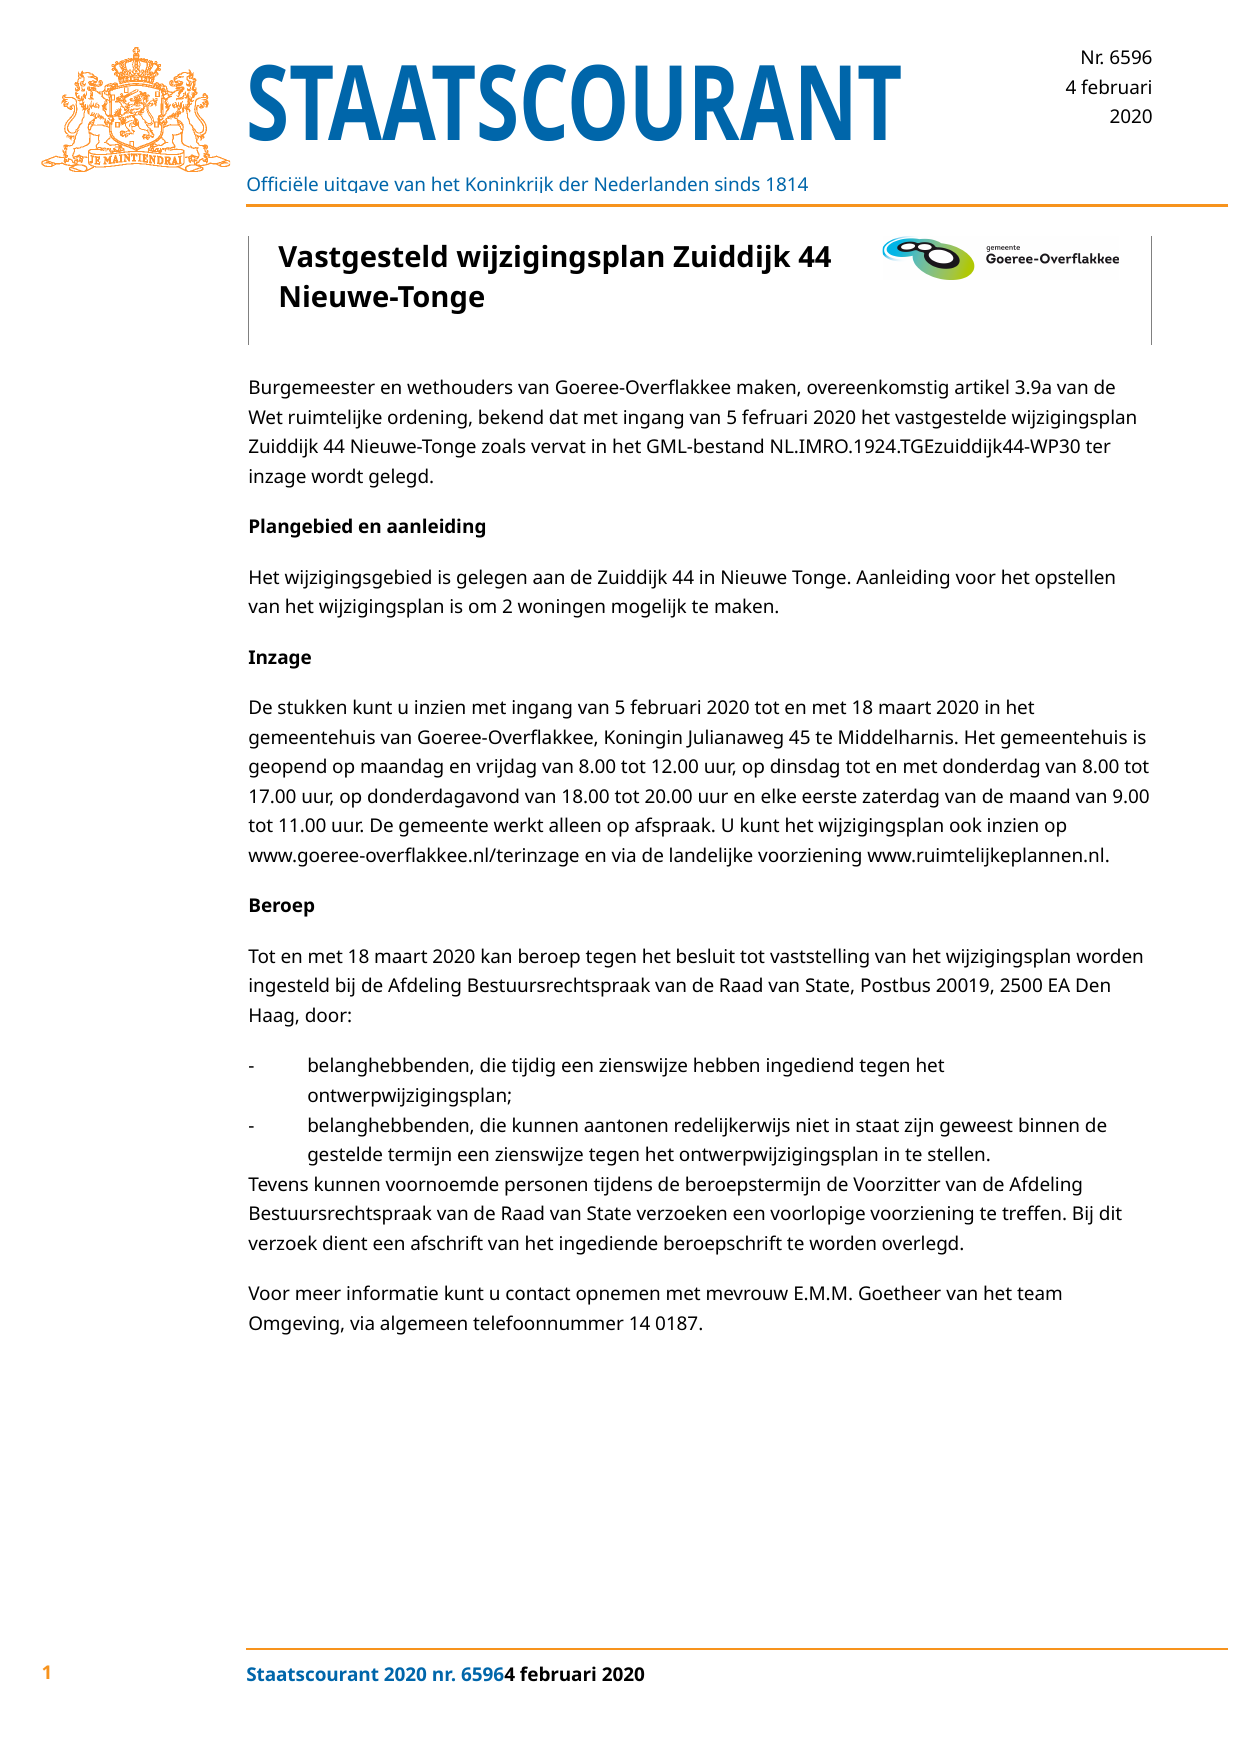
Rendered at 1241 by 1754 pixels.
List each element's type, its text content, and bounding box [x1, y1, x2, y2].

text De stukken kunt u inzien met ingang van 5 februari 2020 tot en met 18 maart 2020 in het gemeentehuis van Goeree-Overflakkee, Koningin Julianaweg 45 te Middelharnis. Het gemeentehuis is geopend op maandag en vrijdag van 8.00 tot 12.00 uur, op dinsdag tot en met donderdag van 8.00 tot 17.00 uur, op donderdagavond van 18.00 tot 20.00 uur en elke eerste zaterdag van de maand van 9.00 tot 11.00 uur. De gemeente werkt alleen op afspraak. U kunt het wijzigingsplan ook inzien op www.goeree-overflakkee.nl/terinzage en via de landelijke voorziening www.ruimtelijkeplannen.nl. [248, 694, 1152, 868]
table_header Vastgesteld wijzigingsplan Zuiddijk 44 Nieuwe-Tonge [249, 236, 850, 345]
table_header [850, 236, 1151, 345]
text Burgemeester en wethouders van Goeree-Overflakkee maken, overeenkomstig artikel 3.9a van de Wet ruimtelijke ordening, bekend dat met ingang van 5 fefruari 2020 het vastgestelde wijzigingsplan Zuiddijk 44 Nieuwe-Tonge zoals vervat in het GML-bestand NL.IMRO.1924.TGEzuiddijk44-WP30 ter inzage wordt gelegd. [248, 374, 1152, 489]
picture [882, 236, 1119, 280]
picture [41, 47, 231, 172]
list belanghebbenden, die kunnen aantonen redelijkerwijs niet in staat zijn geweest binnen de gestelde termijn een zienswijze tegen het ontwerpwijzigingsplan in te stellen. [248, 1112, 1152, 1167]
text Plangebied en aanleiding [248, 513, 1152, 539]
text Het wijzigingsgebied is gelegen aan de Zuiddijk 44 in Nieuwe Tonge. Aanleiding voor het opstellen van het wijzigingsplan is om 2 woningen mogelijk te maken. [248, 564, 1152, 619]
text Inzage [248, 644, 1152, 669]
text Voor meer informatie kunt u contact opnemen met mevrouw E.M.M. Goetheer van het team Omgeving, via algemeen telefoonnummer 14 0187. [248, 1281, 1152, 1336]
list belanghebbenden, die tijdig een zienswijze hebben ingediend tegen het ontwerpwijzigingsplan; [248, 1053, 1152, 1108]
text Beroep [248, 893, 1152, 918]
text Tevens kunnen voornoemde personen tijdens de beroepstermijn de Voorzitter van de Afdeling Bestuursrechtspraak van de Raad van State verzoeken een voorlopige voorziening te treffen. Bij dit verzoek dient een afschrift van het ingediende beroepschrift te worden overlegd. [248, 1171, 1152, 1256]
text Tot en met 18 maart 2020 kan beroep tegen het besluit tot vaststelling van het wijzigingsplan worden ingesteld bij de Afdeling Bestuursrechtspraak van de Raad van State, Postbus 20019, 2500 EA Den Haag, door: [248, 943, 1152, 1028]
